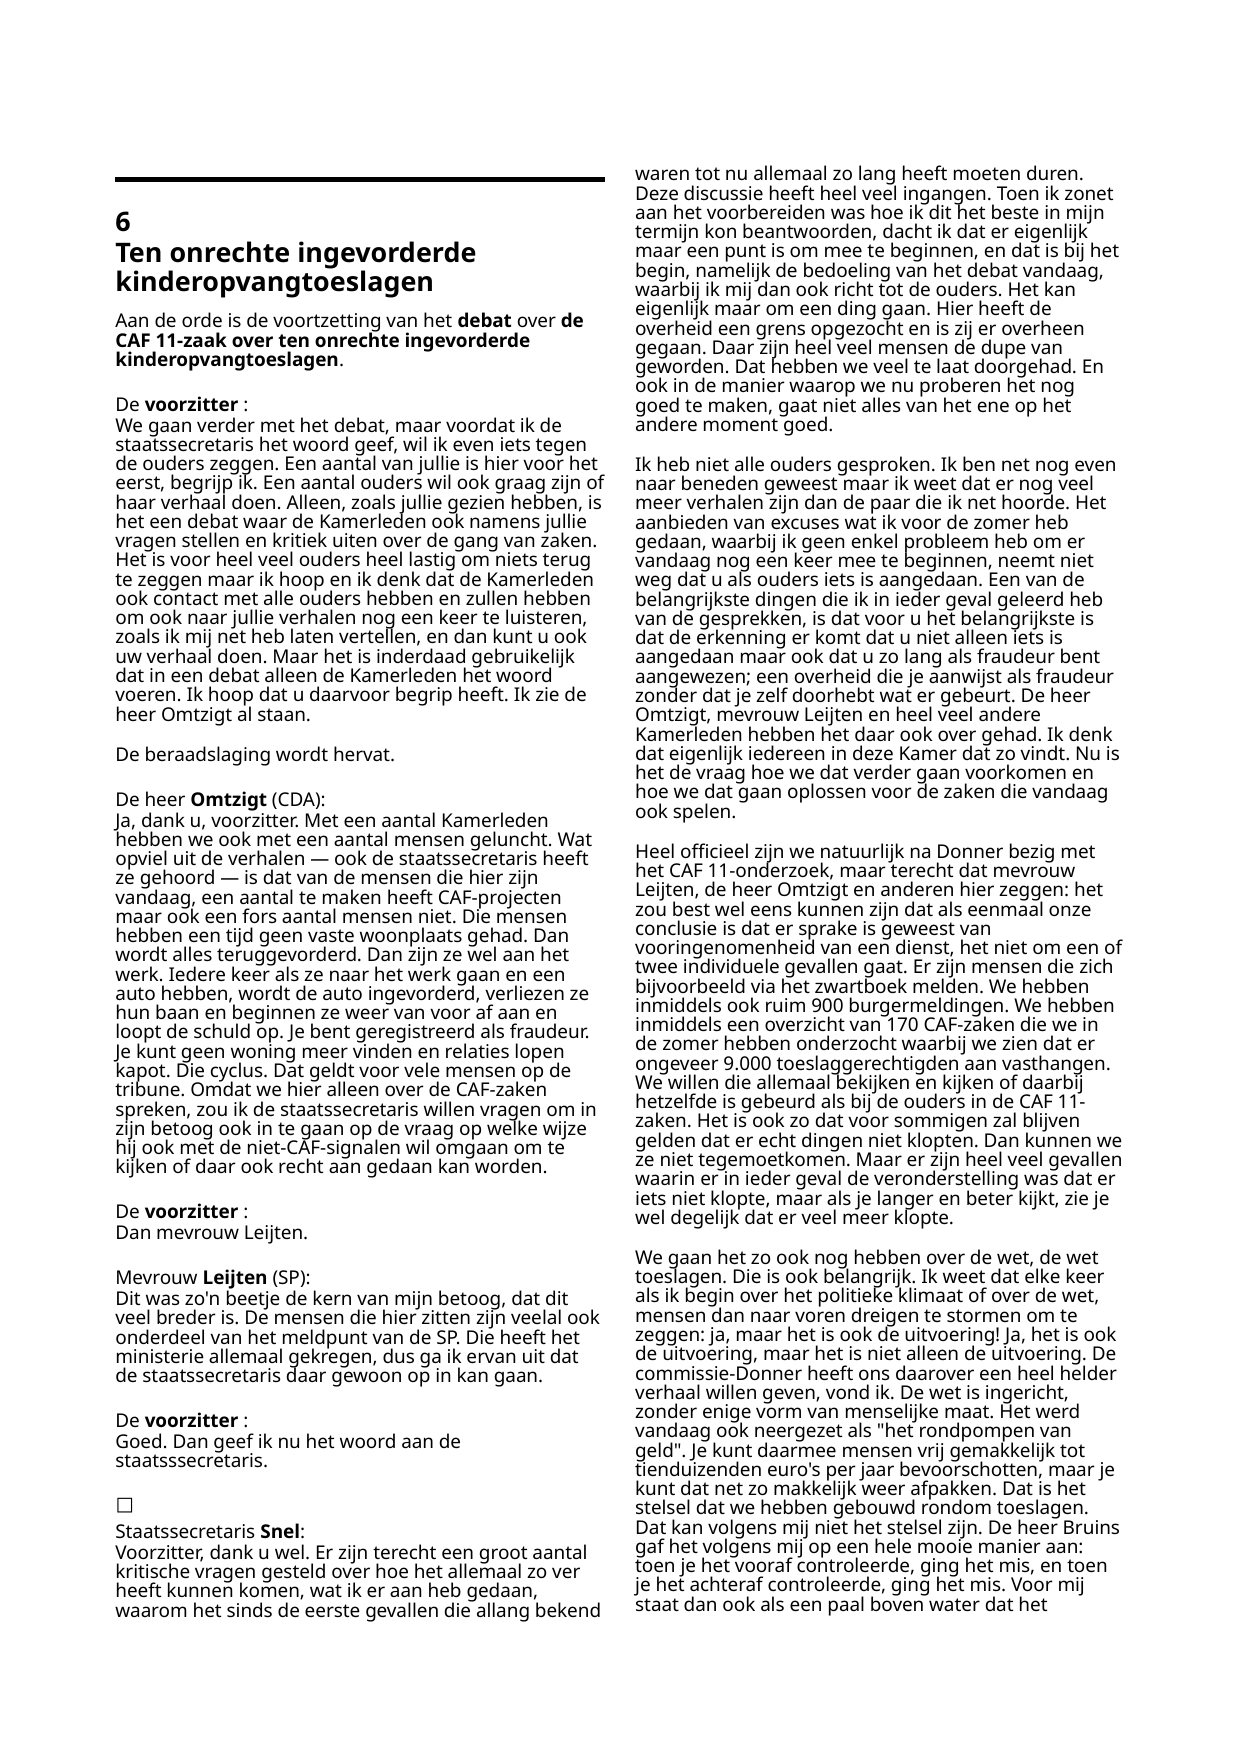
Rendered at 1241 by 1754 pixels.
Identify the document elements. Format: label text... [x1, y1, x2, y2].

text De voorzitter : [115, 391, 605, 417]
text ⬜ [115, 1492, 605, 1518]
text Voorzitter, dank u wel. Er zijn terecht een groot aantal kritische vragen gesteld over hoe het allemaal zo ver heeft kunnen komen, wat ik er aan heb gedaan, waarom het sinds de eerste gevallen die allang bekend [115, 1544, 605, 1621]
text De beraadslaging wordt hervat. [115, 746, 605, 765]
text De heer Omtzigt (CDA): [115, 786, 605, 812]
text Ten onrechte ingevorderde kinderopvangtoeslagen [115, 239, 605, 312]
text Staatssecretaris Snel: [115, 1518, 605, 1544]
text Ja, dank u, voorzitter. Met een aantal Kamerleden hebben we ook met een aantal mensen geluncht. Wat opviel uit de verhalen — ook de staatssecretaris heeft ze gehoord — is dat van de mensen die hier zijn vandaag, een aantal te maken heeft CAF-projecten maar ook een fors aantal mensen niet. Die mensen hebben een tijd geen vaste woonplaats gehad. Dan wordt alles teruggevorderd. Dan zijn ze wel aan het werk. Iedere keer als ze naar het werk gaan en een auto hebben, wordt de auto ingevorderd, verliezen ze hun baan en beginnen ze weer van voor af aan en loopt de schuld op. Je bent geregistreerd als fraudeur. Je kunt geen woning meer vinden en relaties lopen kapot. Die cyclus. Dat geldt voor vele mensen op de tribune. Omdat we hier alleen over de CAF-zaken spreken, zou ik de staatssecretaris willen vragen om in zijn betoog ook in te gaan op de vraag op welke wijze hij ook met de niet-CAF-signalen wil omgaan om te kijken of daar ook recht aan gedaan kan worden. [115, 812, 605, 1178]
text Dan mevrouw Leijten. [115, 1224, 605, 1243]
text waren tot nu allemaal zo lang heeft moeten duren. Deze discussie heeft heel veel ingangen. Toen ik zonet aan het voorbereiden was hoe ik dit het beste in mijn termijn kon beantwoorden, dacht ik dat er eigenlijk maar een punt is om mee te beginnen, en dat is bij het begin, namelijk de bedoeling van het debat vandaag, waarbij ik mij dan ook richt tot de ouders. Het kan eigenlijk maar om een ding gaan. Hier heeft de overheid een grens opgezocht en is zij er overheen gegaan. Daar zijn heel veel mensen de dupe van geworden. Dat hebben we veel te laat doorgehad. En ook in de manier waarop we nu proberen het nog goed te maken, gaat niet alles van het ene op het andere moment goed. [635, 165, 1125, 435]
text Dit was zo'n beetje de kern van mijn betoog, dat dit veel breder is. De mensen die hier zitten zijn veelal ook onderdeel van het meldpunt van de SP. Die heeft het ministerie allemaal gekregen, dus ga ik ervan uit dat de staatssecretaris daar gewoon op in kan gaan. [115, 1290, 605, 1386]
text Aan de orde is de voortzetting van het debat over de CAF 11-zaak over ten onrechte ingevorderde kinderopvangtoeslagen. [115, 312, 605, 370]
text We gaan verder met het debat, maar voordat ik de staatssecretaris het woord geef, wil ik even iets tegen de ouders zeggen. Een aantal van jullie is hier voor het eerst, begrijp ik. Een aantal ouders wil ook graag zijn of haar verhaal doen. Alleen, zoals jullie gezien hebben, is het een debat waar de Kamerleden ook namens jullie vragen stellen en kritiek uiten over de gang van zaken. Het is voor heel veel ouders heel lastig om niets terug te zeggen maar ik hoop en ik denk dat de Kamerleden ook contact met alle ouders hebben en zullen hebben om ook naar jullie verhalen nog een keer te luisteren, zoals ik mij net heb laten vertellen, en dan kunt u ook uw verhaal doen. Maar het is inderdaad gebruikelijk dat in een debat alleen de Kamerleden het woord voeren. Ik hoop dat u daarvoor begrip heeft. Ik zie de heer Omtzigt al staan. [115, 417, 605, 725]
text Mevrouw Leijten (SP): [115, 1264, 605, 1290]
text De voorzitter : [115, 1198, 605, 1224]
text Ik heb niet alle ouders gesproken. Ik ben net nog even naar beneden geweest maar ik weet dat er nog veel meer verhalen zijn dan de paar die ik net hoorde. Het aanbieden van excuses wat ik voor de zomer heb gedaan, waarbij ik geen enkel probleem heb om er vandaag nog een keer mee te beginnen, neemt niet weg dat u als ouders iets is aangedaan. Een van de belangrijkste dingen die ik in ieder geval geleerd heb van de gesprekken, is dat voor u het belangrijkste is dat de erkenning er komt dat u niet alleen iets is aangedaan maar ook dat u zo lang als fraudeur bent aangewezen; een overheid die je aanwijst als fraudeur zonder dat je zelf doorhebt wat er gebeurt. De heer Omtzigt, mevrouw Leijten en heel veel andere Kamerleden hebben het daar ook over gehad. Ik denk dat eigenlijk iedereen in deze Kamer dat zo vindt. Nu is het de vraag hoe we dat verder gaan voorkomen en hoe we dat gaan oplossen voor de zaken die vandaag ook spelen. [635, 456, 1125, 822]
text Heel officieel zijn we natuurlijk na Donner bezig met het CAF 11-onderzoek, maar terecht dat mevrouw Leijten, de heer Omtzigt en anderen hier zeggen: het zou best wel eens kunnen zijn dat als eenmaal onze conclusie is dat er sprake is geweest van vooringenomenheid van een dienst, het niet om een of twee individuele gevallen gaat. Er zijn mensen die zich bijvoorbeeld via het zwartboek melden. We hebben inmiddels ook ruim 900 burgermeldingen. We hebben inmiddels een overzicht van 170 CAF-zaken die we in de zomer hebben onderzocht waarbij we zien dat er ongeveer 9.000 toeslaggerechtigden aan vasthangen. We willen die allemaal bekijken en kijken of daarbij hetzelfde is gebeurd als bij de ouders in de CAF 11-zaken. Het is ook zo dat voor sommigen zal blijven gelden dat er echt dingen niet klopten. Dan kunnen we ze niet tegemoetkomen. Maar er zijn heel veel gevallen waarin er in ieder geval de veronderstelling was dat er iets niet klopte, maar als je langer en beter kijkt, zie je wel degelijk dat er veel meer klopte. [635, 843, 1125, 1228]
text De voorzitter : [115, 1407, 605, 1433]
text 6 [115, 203, 605, 239]
text We gaan het zo ook nog hebben over de wet, de wet toeslagen. Die is ook belangrijk. Ik weet dat elke keer als ik begin over het politieke klimaat of over de wet, mensen dan naar voren dreigen te stormen om te zeggen: ja, maar het is ook de uitvoering! Ja, het is ook de uitvoering, maar het is niet alleen de uitvoering. De commissie-Donner heeft ons daarover een heel helder verhaal willen geven, vond ik. De wet is ingericht, zonder enige vorm van menselijke maat. Het werd vandaag ook neergezet als "het rondpompen van geld". Je kunt daarmee mensen vrij gemakkelijk tot tienduizenden euro's per jaar bevoorschotten, maar je kunt dat net zo makkelijk weer afpakken. Dat is het stelsel dat we hebben gebouwd rondom toeslagen. Dat kan volgens mij niet het stelsel zijn. De heer Bruins gaf het volgens mij op een hele mooie manier aan: toen je het vooraf controleerde, ging het mis, en toen je het achteraf controleerde, ging het mis. Voor mij staat dan ook als een paal boven water dat het [635, 1249, 1125, 1615]
text Goed. Dan geef ik nu het woord aan de staatsssecretaris. [115, 1433, 605, 1472]
